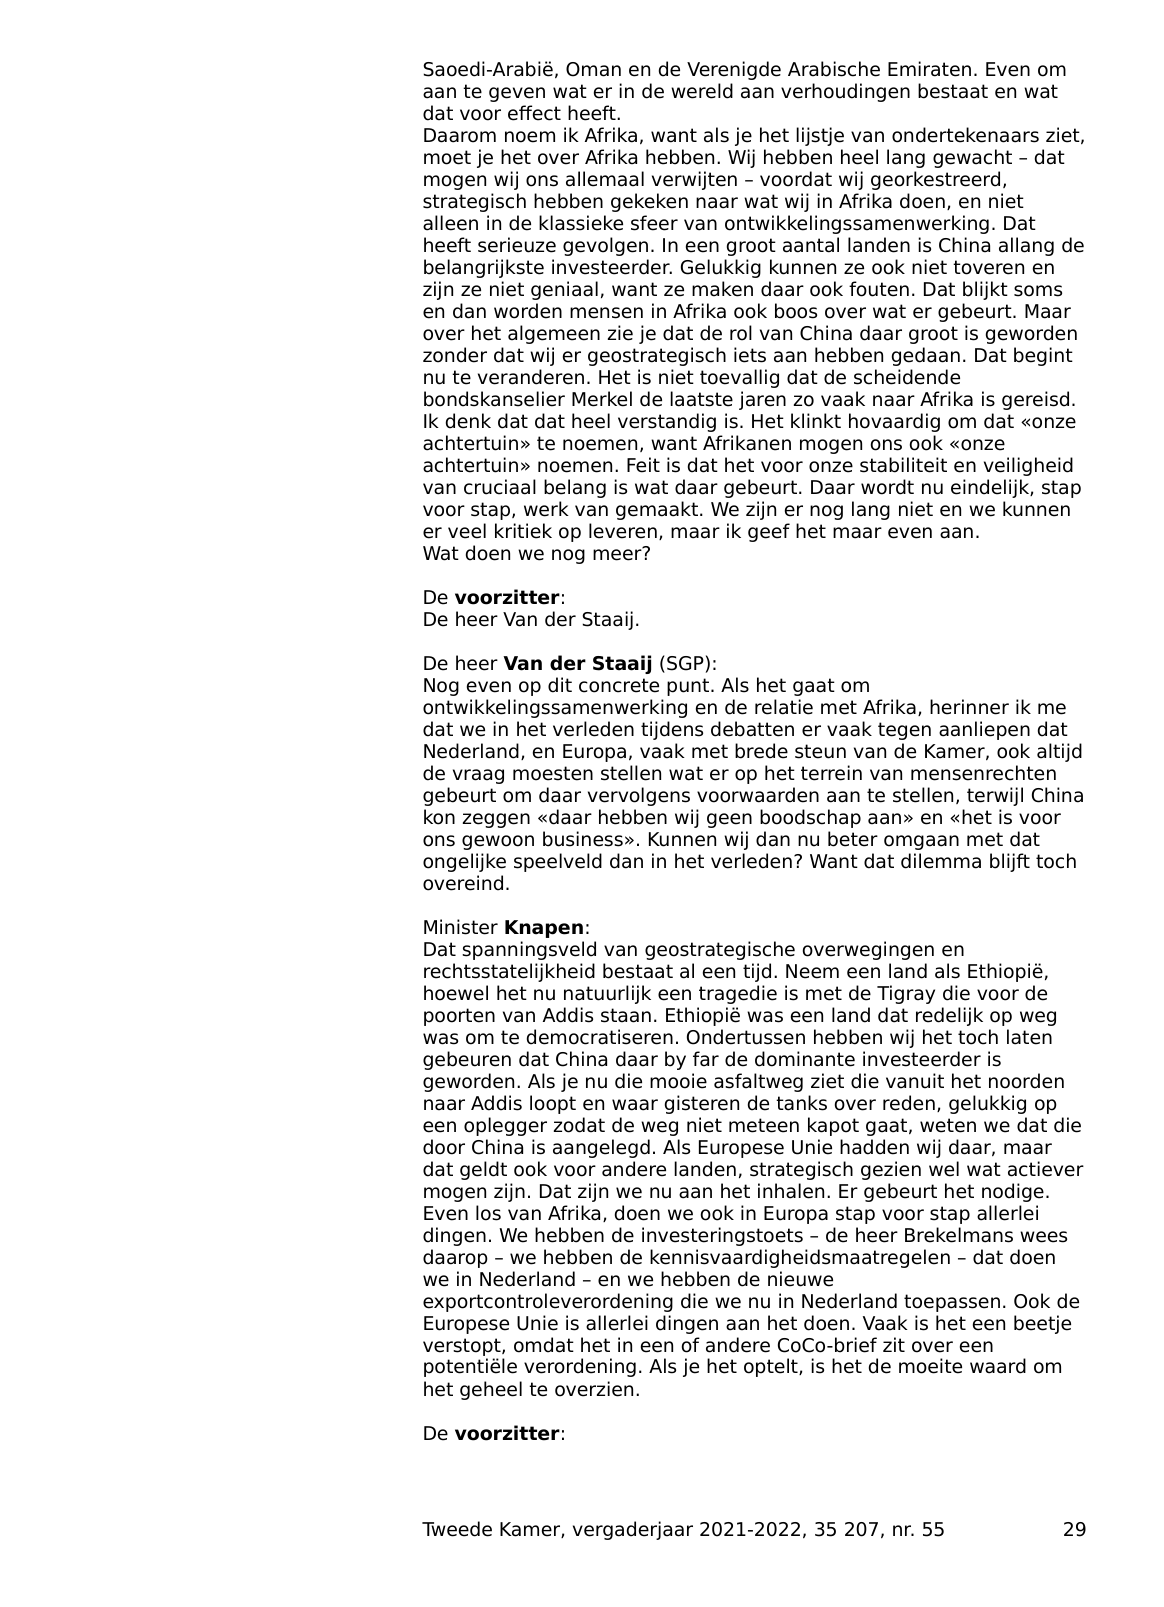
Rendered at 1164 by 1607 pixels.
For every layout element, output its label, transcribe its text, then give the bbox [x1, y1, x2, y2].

text De voorzitter: [422, 1423, 1087, 1444]
text Nog even op dit concrete punt. Als het gaat om ontwikkelingssamenwerking en de relatie met Afrika, herinner ik me dat we in het verleden tijdens debatten er vaak tegen aanliepen dat Nederland, en Europa, vaak met brede steun van de Kamer, ook altijd de vraag moesten stellen wat er op het terrein van mensenrechten gebeurt om daar vervolgens voorwaarden aan te stellen, terwijl China kon zeggen «daar hebben wij geen boodschap aan» en «het is voor ons gewoon business». Kunnen wij dan nu beter omgaan met dat ongelijke speelveld dan in het verleden? Want dat dilemma blijft toch overeind. [422, 675, 1087, 895]
text Daarom noem ik Afrika, want als je het lijstje van ondertekenaars ziet, moet je het over Afrika hebben. Wij hebben heel lang gewacht – dat mogen wij ons allemaal verwijten – voordat wij georkestreerd, strategisch hebben gekeken naar wat wij in Afrika doen, en niet alleen in de klassieke sfeer van ontwikkelingssamenwerking. Dat heeft serieuze gevolgen. In een groot aantal landen is China allang de belangrijkste investeerder. Gelukkig kunnen ze ook niet toveren en zijn ze niet geniaal, want ze maken daar ook fouten. Dat blijkt soms en dan worden mensen in Afrika ook boos over wat er gebeurt. Maar over het algemeen zie je dat de rol van China daar groot is geworden zonder dat wij er geostrategisch iets aan hebben gedaan. Dat begint nu te veranderen. Het is niet toevallig dat de scheidende bondskanselier Merkel de laatste jaren zo vaak naar Afrika is gereisd. Ik denk dat dat heel verstandig is. Het klinkt hovaardig om dat «onze achtertuin» te noemen, want Afrikanen mogen ons ook «onze achtertuin» noemen. Feit is dat het voor onze stabiliteit en veiligheid van cruciaal belang is wat daar gebeurt. Daar wordt nu eindelijk, stap voor stap, werk van gemaakt. We zijn er nog lang niet en we kunnen er veel kritiek op leveren, maar ik geef het maar even aan. [422, 125, 1087, 543]
text De heer Van der Staaij (SGP): [422, 653, 1087, 675]
text Dat spanningsveld van geostrategische overwegingen en rechtsstatelijkheid bestaat al een tijd. Neem een land als Ethiopië, hoewel het nu natuurlijk een tragedie is met de Tigray die voor de poorten van Addis staan. Ethiopië was een land dat redelijk op weg was om te democratiseren. Ondertussen hebben wij het toch laten gebeuren dat China daar by far de dominante investeerder is geworden. Als je nu die mooie asfaltweg ziet die vanuit het noorden naar Addis loopt en waar gisteren de tanks over reden, gelukkig op een oplegger zodat de weg niet meteen kapot gaat, weten we dat die door China is aangelegd. Als Europese Unie hadden wij daar, maar dat geldt ook voor andere landen, strategisch gezien wel wat actiever mogen zijn. Dat zijn we nu aan het inhalen. Er gebeurt het nodige. [422, 939, 1087, 1203]
text Saoedi-Arabië, Oman en de Verenigde Arabische Emiraten. Even om aan te geven wat er in de wereld aan verhoudingen bestaat en wat dat voor effect heeft. [422, 59, 1087, 125]
text De heer Van der Staaij. [422, 609, 1087, 631]
text De voorzitter: [422, 587, 1087, 609]
text Minister Knapen: [422, 917, 1087, 939]
text Wat doen we nog meer? [422, 543, 1087, 564]
text Even los van Afrika, doen we ook in Europa stap voor stap allerlei dingen. We hebben de investeringstoets – de heer Brekelmans wees daarop – we hebben de kennisvaardigheidsmaatregelen – dat doen we in Nederland – en we hebben de nieuwe exportcontroleverordening die we nu in Nederland toepassen. Ook de Europese Unie is allerlei dingen aan het doen. Vaak is het een beetje verstopt, omdat het in een of andere CoCo-brief zit over een potentiële verordening. Als je het optelt, is het de moeite waard om het geheel te overzien. [422, 1203, 1087, 1400]
